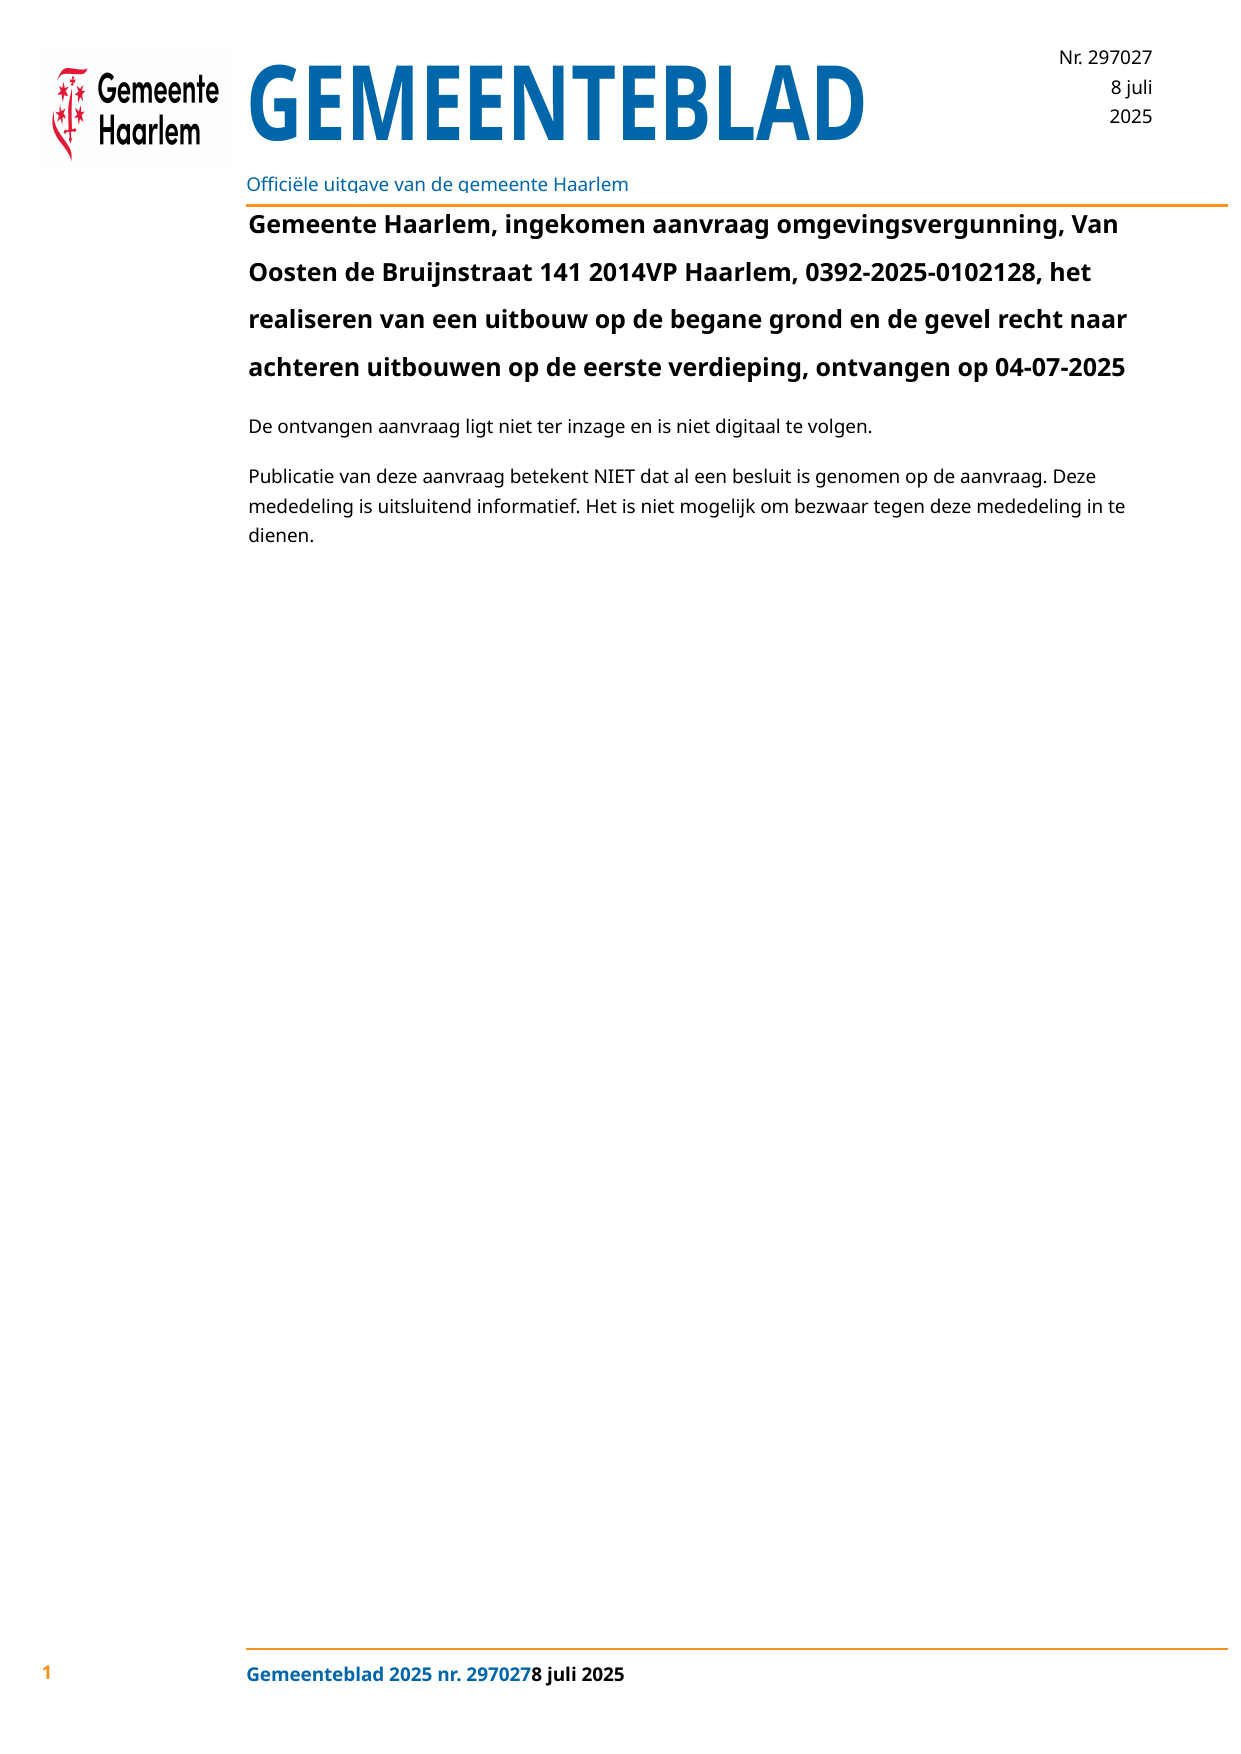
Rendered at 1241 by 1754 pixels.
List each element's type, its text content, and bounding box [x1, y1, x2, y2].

text Publicatie van deze aanvraag betekent NIET dat al een besluit is genomen op de aanvraag. Deze mededeling is uitsluitend informatief. Het is niet mogelijk om bezwaar tegen deze mededeling in te dienen. [248, 463, 1152, 548]
picture [41, 47, 231, 172]
text Gemeente Haarlem, ingekomen aanvraag omgevingsvergunning, Van Oosten de Bruijnstraat 141 2014VP Haarlem, 0392-2025-0102128, het realiseren van een uitbouw op de begane grond en de gevel recht naar achteren uitbouwen op de eerste verdieping, ontvangen op 04-07-2025 [248, 207, 1152, 384]
text De ontvangen aanvraag ligt niet ter inzage en is niet digitaal te volgen. [248, 413, 1152, 439]
